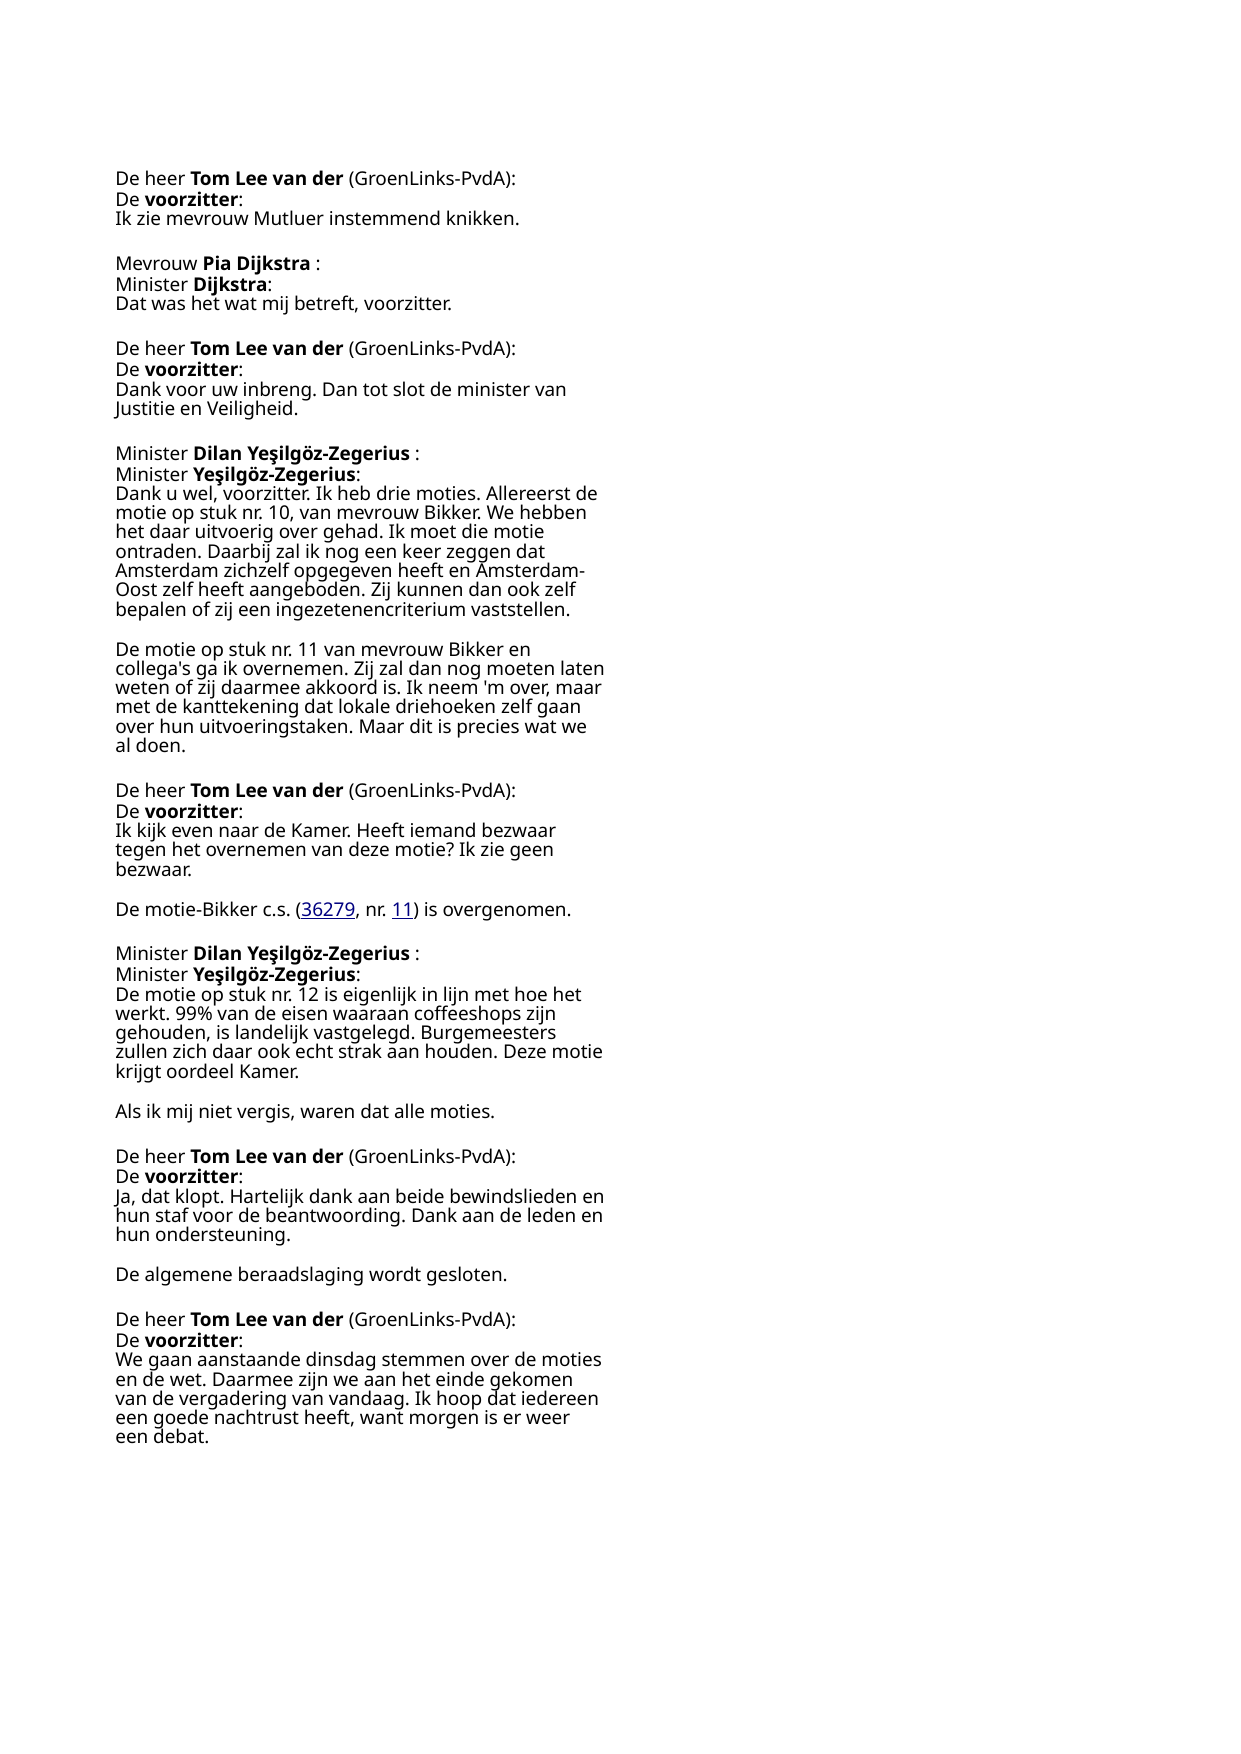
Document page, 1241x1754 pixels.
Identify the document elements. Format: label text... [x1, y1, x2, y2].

text De heer Tom Lee van der (GroenLinks-PvdA): [115, 1306, 605, 1332]
text De motie op stuk nr. 11 van mevrouw Bikker en collega's ga ik overnemen. Zij zal dan nog moeten laten weten of zij daarmee akkoord is. Ik neem 'm over, maar met de kanttekening dat lokale driehoeken zelf gaan over hun uitvoeringstaken. Maar dit is precies wat we al doen. [115, 641, 605, 756]
text Dat was het wat mij betreft, voorzitter. [115, 295, 605, 315]
text Dank voor uw inbreng. Dan tot slot de minister van Justitie en Veiligheid. [115, 381, 605, 419]
text De algemene beraadslaging wordt gesloten. [115, 1266, 605, 1286]
text De voorzitter: [115, 1168, 605, 1188]
text De heer Tom Lee van der (GroenLinks-PvdA): [115, 777, 605, 803]
text Als ik mij niet vergis, waren dat alle moties. [115, 1103, 605, 1122]
text De heer Tom Lee van der (GroenLinks-PvdA): [115, 1143, 605, 1168]
text Ik kijk even naar de Kamer. Heeft iemand bezwaar tegen het overnemen van deze motie? Ik zie geen bezwaar. [115, 822, 605, 880]
text De voorzitter: [115, 803, 605, 822]
text De voorzitter: [115, 361, 605, 381]
text Mevrouw Pia Dijkstra : [115, 250, 605, 276]
text Ja, dat klopt. Hartelijk dank aan beide bewindslieden en hun staf voor de beantwoording. Dank aan de leden en hun ondersteuning. [115, 1188, 605, 1246]
text Minister Yeşilgöz-Zegerius: [115, 966, 605, 986]
text Ik zie mevrouw Mutluer instemmend knikken. [115, 210, 605, 229]
text Minister Dijkstra: [115, 276, 605, 295]
text We gaan aanstaande dinsdag stemmen over de moties en de wet. Daarmee zijn we aan het einde gekomen van de vergadering van vandaag. Ik hoop dat iedereen een goede nachtrust heeft, want morgen is er weer een debat. [115, 1351, 605, 1448]
text De motie-Bikker c.s. (36279, nr. 11) is overgenomen. [115, 901, 605, 920]
text Dank u wel, voorzitter. Ik heb drie moties. Allereerst de motie op stuk nr. 10, van mevrouw Bikker. We hebben het daar uitvoerig over gehad. Ik moet die motie ontraden. Daarbij zal ik nog een keer zeggen dat Amsterdam zichzelf opgegeven heeft en Amsterdam-Oost zelf heeft aangeboden. Zij kunnen dan ook zelf bepalen of zij een ingezetenencriterium vaststellen. [115, 485, 605, 620]
text De voorzitter: [115, 1332, 605, 1351]
text Minister Dilan Yeşilgöz-Zegerius : [115, 440, 605, 466]
text De voorzitter: [115, 191, 605, 210]
text Minister Yeşilgöz-Zegerius: [115, 466, 605, 485]
text De heer Tom Lee van der (GroenLinks-PvdA): [115, 165, 605, 191]
text De motie op stuk nr. 12 is eigenlijk in lijn met hoe het werkt. 99% van de eisen waaraan coffeeshops zijn gehouden, is landelijk vastgelegd. Burgemeesters zullen zich daar ook echt strak aan houden. Deze motie krijgt oordeel Kamer. [115, 986, 605, 1082]
text De heer Tom Lee van der (GroenLinks-PvdA): [115, 336, 605, 361]
text Minister Dilan Yeşilgöz-Zegerius : [115, 941, 605, 966]
